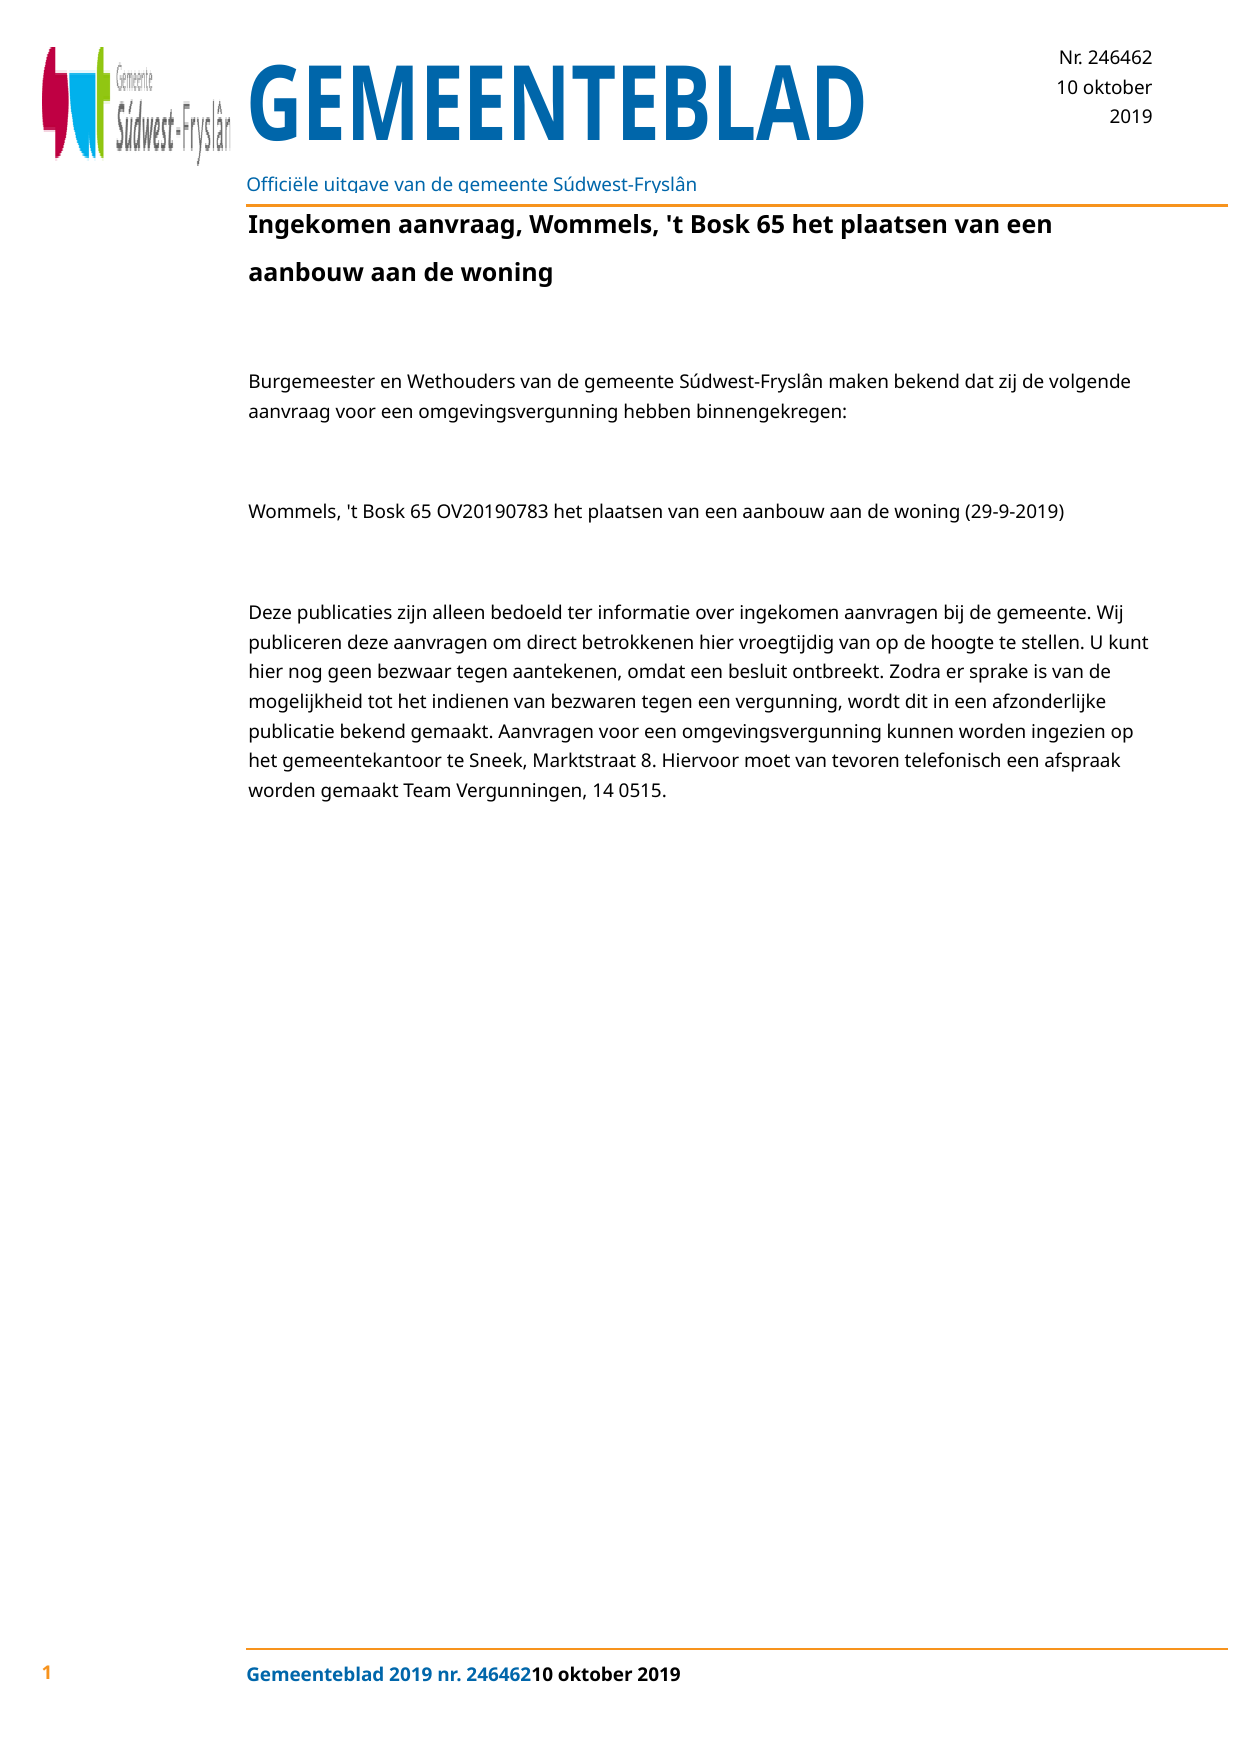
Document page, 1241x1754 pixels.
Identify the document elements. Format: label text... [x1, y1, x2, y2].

text Ingekomen aanvraag, Wommels, 't Bosk 65 het plaatsen van een aanbouw aan de woning [248, 207, 1152, 288]
text Burgemeester en Wethouders van de gemeente Súdwest-Fryslân maken bekend dat zij de volgende aanvraag voor een omgevingsvergunning hebben binnengekregen: [248, 368, 1152, 424]
picture [41, 47, 231, 172]
text Deze publicaties zijn alleen bedoeld ter informatie over ingekomen aanvragen bij de gemeente. Wij publiceren deze aanvragen om direct betrokkenen hier vroegtijdig van op de hoogte te stellen. U kunt hier nog geen bezwaar tegen aantekenen, omdat een besluit ontbreekt. Zodra er sprake is van de mogelijkheid tot het indienen van bezwaren tegen een vergunning, wordt dit in een afzonderlijke publicatie bekend gemaakt. Aanvragen voor een omgevingsvergunning kunnen worden ingezien op het gemeentekantoor te Sneek, Marktstraat 8. Hiervoor moet van tevoren telefonisch een afspraak worden gemaakt Team Vergunningen, 14 0515. [248, 599, 1152, 803]
text Wommels, 't Bosk 65 OV20190783 het plaatsen van een aanbouw aan de woning (29-9-2019) [248, 499, 1152, 524]
